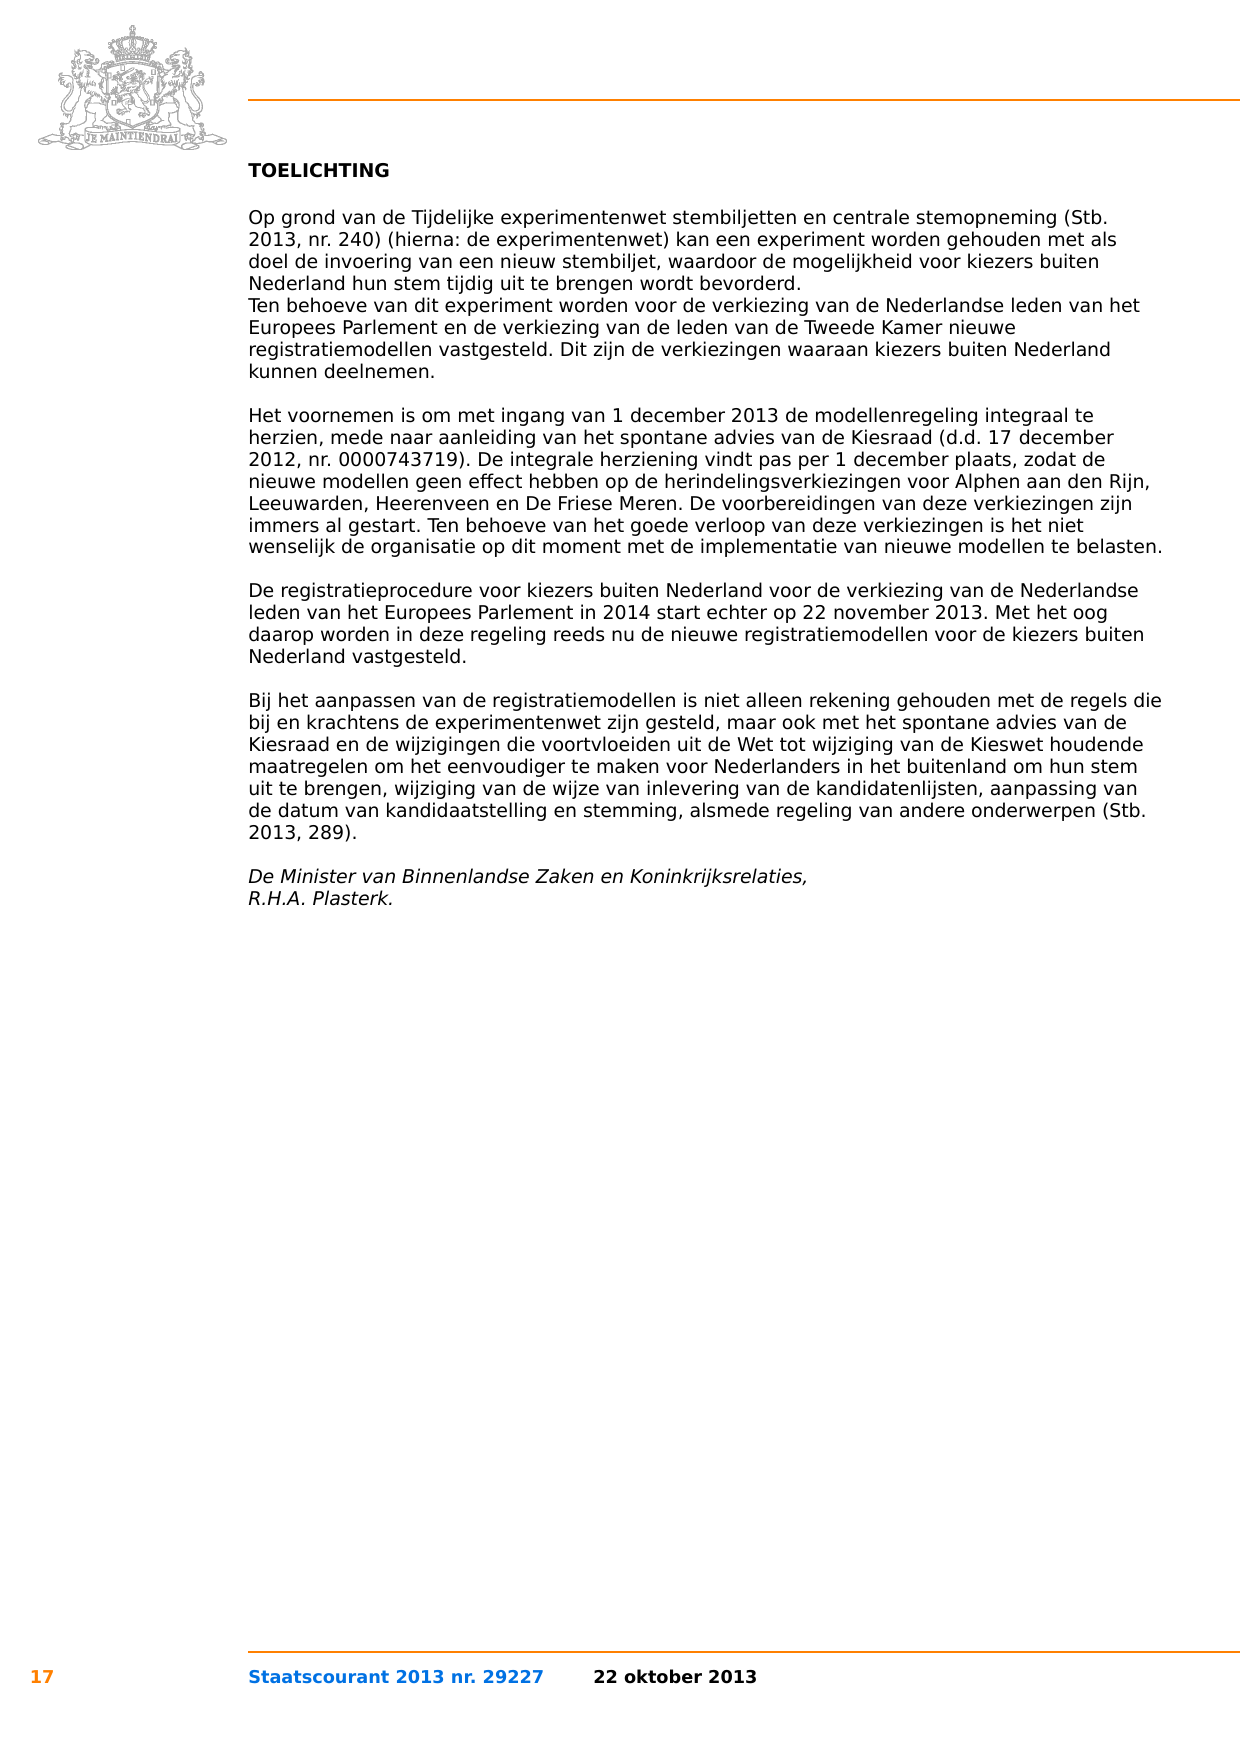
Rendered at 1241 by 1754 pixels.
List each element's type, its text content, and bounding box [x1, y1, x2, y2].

text Bij het aanpassen van de registratiemodellen is niet alleen rekening gehouden met de regels die bij en krachtens de experimentenwet zijn gesteld, maar ook met het spontane advies van de Kiesraad en de wijzigingen die voortvloeiden uit de Wet tot wijziging van de Kieswet houdende maatregelen om het eenvoudiger te maken voor Nederlanders in het buitenland om hun stem uit te brengen, wijziging van de wijze van inlevering van de kandidatenlijsten, aanpassing van de datum van kandidaatstelling en stemming, alsmede regeling van andere onderwerpen (Stb. 2013, 289). [248, 690, 1163, 844]
subtitle TOELICHTING [248, 160, 1163, 182]
text De registratieprocedure voor kiezers buiten Nederland voor de verkiezing van de Nederlandse leden van het Europees Parlement in 2014 start echter op 22 november 2013. Met het oog daarop worden in deze regeling reeds nu de nieuwe registratiemodellen voor de kiezers buiten Nederland vastgesteld. [248, 580, 1163, 668]
text Het voornemen is om met ingang van 1 december 2013 de modellenregeling integraal te herzien, mede naar aanleiding van het spontane advies van de Kiesraad (d.d. 17 december 2012, nr. 0000743719). De integrale herziening vindt pas per 1 december plaats, zodat de nieuwe modellen geen effect hebben op de herindelingsverkiezingen voor Alphen aan den Rijn, Leeuwarden, Heerenveen en De Friese Meren. De voorbereidingen van deze verkiezingen zijn immers al gestart. Ten behoeve van het goede verloop van deze verkiezingen is het niet wenselijk de organisatie op dit moment met de implementatie van nieuwe modellen te belasten. [248, 404, 1163, 558]
text Ten behoeve van dit experiment worden voor de verkiezing van de Nederlandse leden van het Europees Parlement en de verkiezing van de leden van de Tweede Kamer nieuwe registratiemodellen vastgesteld. Dit zijn de verkiezingen waaraan kiezers buiten Nederland kunnen deelnemen. [248, 295, 1163, 383]
text Op grond van de Tijdelijke experimentenwet stembiljetten en centrale stemopneming (Stb. 2013, nr. 240) (hierna: de experimentenwet) kan een experiment worden gehouden met als doel de invoering van een nieuw stembiljet, waardoor de mogelijkheid voor kiezers buiten Nederland hun stem tijdig uit te brengen wordt bevorderd. [248, 207, 1163, 295]
text De Minister van Binnenlandse Zaken en Koninkrijksrelaties, R.H.A. Plasterk. [248, 866, 1163, 910]
picture [38, 25, 227, 150]
